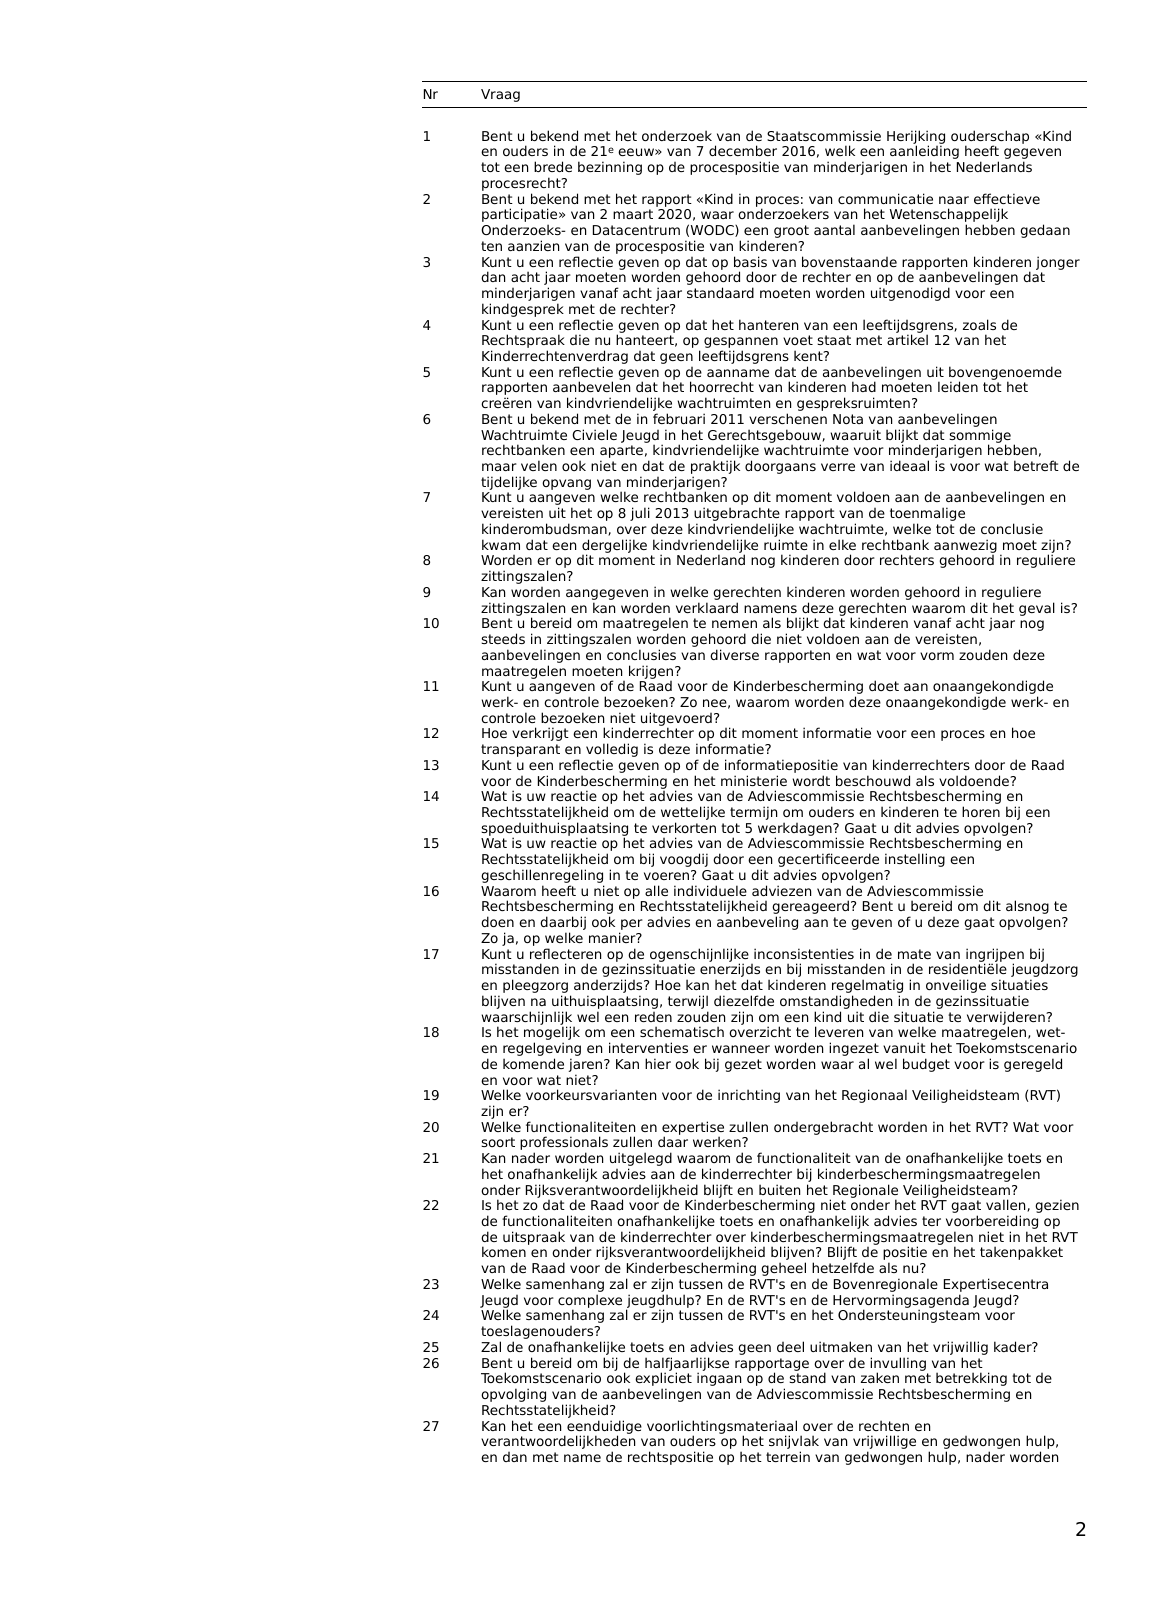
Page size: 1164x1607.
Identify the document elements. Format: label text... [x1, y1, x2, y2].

table_header Vraag [475, 82, 1087, 107]
table_cell 18 [422, 1025, 475, 1088]
table_cell Kan nader worden uitgelegd waarom de functionaliteit van de onafhankelijke toets en het onafhankelijk advies aan de kinderrechter bij kinderbeschermingsmaatregelen onder Rijksverantwoordelijkheid blijft en buiten het Regionale Veiligheidsteam? [475, 1151, 1087, 1198]
table_cell 21 [422, 1151, 475, 1198]
table_cell 7 [422, 490, 475, 553]
table_cell Kunt u een reflectie geven op de aanname dat de aanbevelingen uit bovengenoemde rapporten aanbevelen dat het hoorrecht van kinderen had moeten leiden tot het creëren van kindvriendelijke wachtruimten en gespreksruimten? [475, 365, 1087, 412]
table_cell 20 [422, 1120, 475, 1151]
table_cell Bent u bekend met het rapport «Kind in proces: van communicatie naar effectieve participatie» van 2 maart 2020, waar onderzoekers van het Wetenschappelijk Onderzoeks- en Datacentrum (WODC) een groot aantal aanbevelingen hebben gedaan ten aanzien van de procespositie van kinderen? [475, 191, 1087, 254]
table_cell 19 [422, 1088, 475, 1119]
table_cell Kunt u een reflectie geven op dat het hanteren van een leeftijdsgrens, zoals de Rechtspraak die nu hanteert, op gespannen voet staat met artikel 12 van het Kinderrechtenverdrag dat geen leeftijdsgrens kent? [475, 317, 1087, 364]
table_cell 27 [422, 1418, 475, 1466]
table_cell Bent u bereid om maatregelen te nemen als blijkt dat kinderen vanaf acht jaar nog steeds in zittingszalen worden gehoord die niet voldoen aan de vereisten, aanbevelingen en conclusies van diverse rapporten en wat voor vorm zouden deze maatregelen moeten krijgen? [475, 616, 1087, 679]
table_cell 4 [422, 317, 475, 364]
table_cell 22 [422, 1198, 475, 1277]
table_cell 10 [422, 616, 475, 679]
table_cell Kunt u reflecteren op de ogenschijnlijke inconsistenties in de mate van ingrijpen bij misstanden in de gezinssituatie enerzijds en bij misstanden in de residentiële jeugdzorg en pleegzorg anderzijds? Hoe kan het dat kinderen regelmatig in onveilige situaties blijven na uithuisplaatsing, terwijl diezelfde omstandigheden in de gezinssituatie waarschijnlijk wel een reden zouden zijn om een kind uit die situatie te verwijderen? [475, 946, 1087, 1025]
table_cell Welke samenhang zal er zijn tussen de RVT's en het Ondersteuningsteam voor toeslagenouders? [475, 1308, 1087, 1340]
table_cell Kunt u aangeven of de Raad voor de Kinderbescherming doet aan onaangekondigde werk- en controle bezoeken? Zo nee, waarom worden deze onaangekondigde werk- en controle bezoeken niet uitgevoerd? [475, 679, 1087, 726]
table_cell 1 [422, 129, 475, 191]
table_cell Bent u bekend met het onderzoek van de Staatscommissie Herijking ouderschap «Kind en ouders in de 21e eeuw» van 7 december 2016, welk een aanleiding heeft gegeven tot een brede bezinning op de procespositie van minderjarigen in het Nederlands procesrecht? [475, 129, 1087, 191]
table_cell [422, 108, 475, 128]
table_cell 12 [422, 726, 475, 758]
table_cell Hoe verkrijgt een kinderrechter op dit moment informatie voor een proces en hoe transparant en volledig is deze informatie? [475, 726, 1087, 758]
table_cell 24 [422, 1308, 475, 1340]
table_cell 16 [422, 884, 475, 946]
table_cell Wat is uw reactie op het advies van de Adviescommissie Rechtsbescherming en Rechtsstatelijkheid om de wettelijke termijn om ouders en kinderen te horen bij een spoeduithuisplaatsing te verkorten tot 5 werkdagen? Gaat u dit advies opvolgen? [475, 789, 1087, 836]
table_cell Zal de onafhankelijke toets en advies geen deel uitmaken van het vrijwillig kader? Bent u bereid om bij de halfjaarlijkse rapportage over de invulling van het Toekomstscenario ook expliciet ingaan op de stand van zaken met betrekking tot de opvolging van de aanbevelingen van de Adviescommissie Rechtsbescherming en Rechtsstatelijkheid? [475, 1340, 1087, 1418]
table_cell Kunt u een reflectie geven op of de informatiepositie van kinderrechters door de Raad voor de Kinderbescherming en het ministerie wordt beschouwd als voldoende? [475, 758, 1087, 789]
table_cell Worden er op dit moment in Nederland nog kinderen door rechters gehoord in reguliere zittingszalen? [475, 553, 1087, 585]
table_cell Kunt u aangeven welke rechtbanken op dit moment voldoen aan de aanbevelingen en vereisten uit het op 8 juli 2013 uitgebrachte rapport van de toenmalige kinderombudsman, over deze kindvriendelijke wachtruimte, welke tot de conclusie kwam dat een dergelijke kindvriendelijke ruimte in elke rechtbank aanwezig moet zijn? [475, 490, 1087, 553]
table_cell 25 26 [422, 1340, 475, 1418]
table_cell 14 [422, 789, 475, 836]
table_cell Bent u bekend met de in februari 2011 verschenen Nota van aanbevelingen Wachtruimte Civiele Jeugd in het Gerechtsgebouw, waaruit blijkt dat sommige rechtbanken een aparte, kindvriendelijke wachtruimte voor minderjarigen hebben, maar velen ook niet en dat de praktijk doorgaans verre van ideaal is voor wat betreft de tijdelijke opvang van minderjarigen? [475, 412, 1087, 490]
table_cell 6 [422, 412, 475, 490]
table_cell Waarom heeft u niet op alle individuele adviezen van de Adviescommissie Rechtsbescherming en Rechtsstatelijkheid gereageerd? Bent u bereid om dit alsnog te doen en daarbij ook per advies en aanbeveling aan te geven of u deze gaat opvolgen? Zo ja, op welke manier? [475, 884, 1087, 946]
table_cell Welke samenhang zal er zijn tussen de RVT's en de Bovenregionale Expertisecentra Jeugd voor complexe jeugdhulp? En de RVT's en de Hervormingsagenda Jeugd? [475, 1277, 1087, 1308]
table_cell Wat is uw reactie op het advies van de Adviescommissie Rechtsbescherming en Rechtsstatelijkheid om bij voogdij door een gecertificeerde instelling een geschillenregeling in te voeren? Gaat u dit advies opvolgen? [475, 836, 1087, 883]
table_cell 9 [422, 585, 475, 616]
table_cell 8 [422, 553, 475, 585]
table_cell 5 [422, 365, 475, 412]
table_cell Kan het een eenduidige voorlichtingsmateriaal over de rechten en verantwoordelijkheden van ouders op het snijvlak van vrijwillige en gedwongen hulp, en dan met name de rechtspositie op het terrein van gedwongen hulp, nader worden [475, 1418, 1087, 1466]
table_cell Welke functionaliteiten en expertise zullen ondergebracht worden in het RVT? Wat voor soort professionals zullen daar werken? [475, 1120, 1087, 1151]
table_cell 2 [422, 191, 475, 254]
table_cell Kan worden aangegeven in welke gerechten kinderen worden gehoord in reguliere zittingszalen en kan worden verklaard namens deze gerechten waarom dit het geval is? [475, 585, 1087, 616]
table_cell [475, 108, 1087, 128]
table_cell 23 [422, 1277, 475, 1308]
table_cell 11 [422, 679, 475, 726]
table_header Nr [422, 82, 475, 107]
table_cell Is het zo dat de Raad voor de Kinderbescherming niet onder het RVT gaat vallen, gezien de functionaliteiten onafhankelijke toets en onafhankelijk advies ter voorbereiding op de uitspraak van de kinderrechter over kinderbeschermingsmaatregelen niet in het RVT komen en onder rijksverantwoordelijkheid blijven? Blijft de positie en het takenpakket van de Raad voor de Kinderbescherming geheel hetzelfde als nu? [475, 1198, 1087, 1277]
table_cell Welke voorkeursvarianten voor de inrichting van het Regionaal Veiligheidsteam (RVT) zijn er? [475, 1088, 1087, 1119]
table_cell Kunt u een reflectie geven op dat op basis van bovenstaande rapporten kinderen jonger dan acht jaar moeten worden gehoord door de rechter en op de aanbevelingen dat minderjarigen vanaf acht jaar standaard moeten worden uitgenodigd voor een kindgesprek met de rechter? [475, 254, 1087, 317]
table_cell 15 [422, 836, 475, 883]
table_cell 13 [422, 758, 475, 789]
table_cell 3 [422, 254, 475, 317]
table_cell Is het mogelijk om een schematisch overzicht te leveren van welke maatregelen, wet- en regelgeving en interventies er wanneer worden ingezet vanuit het Toekomstscenario de komende jaren? Kan hier ook bij gezet worden waar al wel budget voor is geregeld en voor wat niet? [475, 1025, 1087, 1088]
table_cell 17 [422, 946, 475, 1025]
